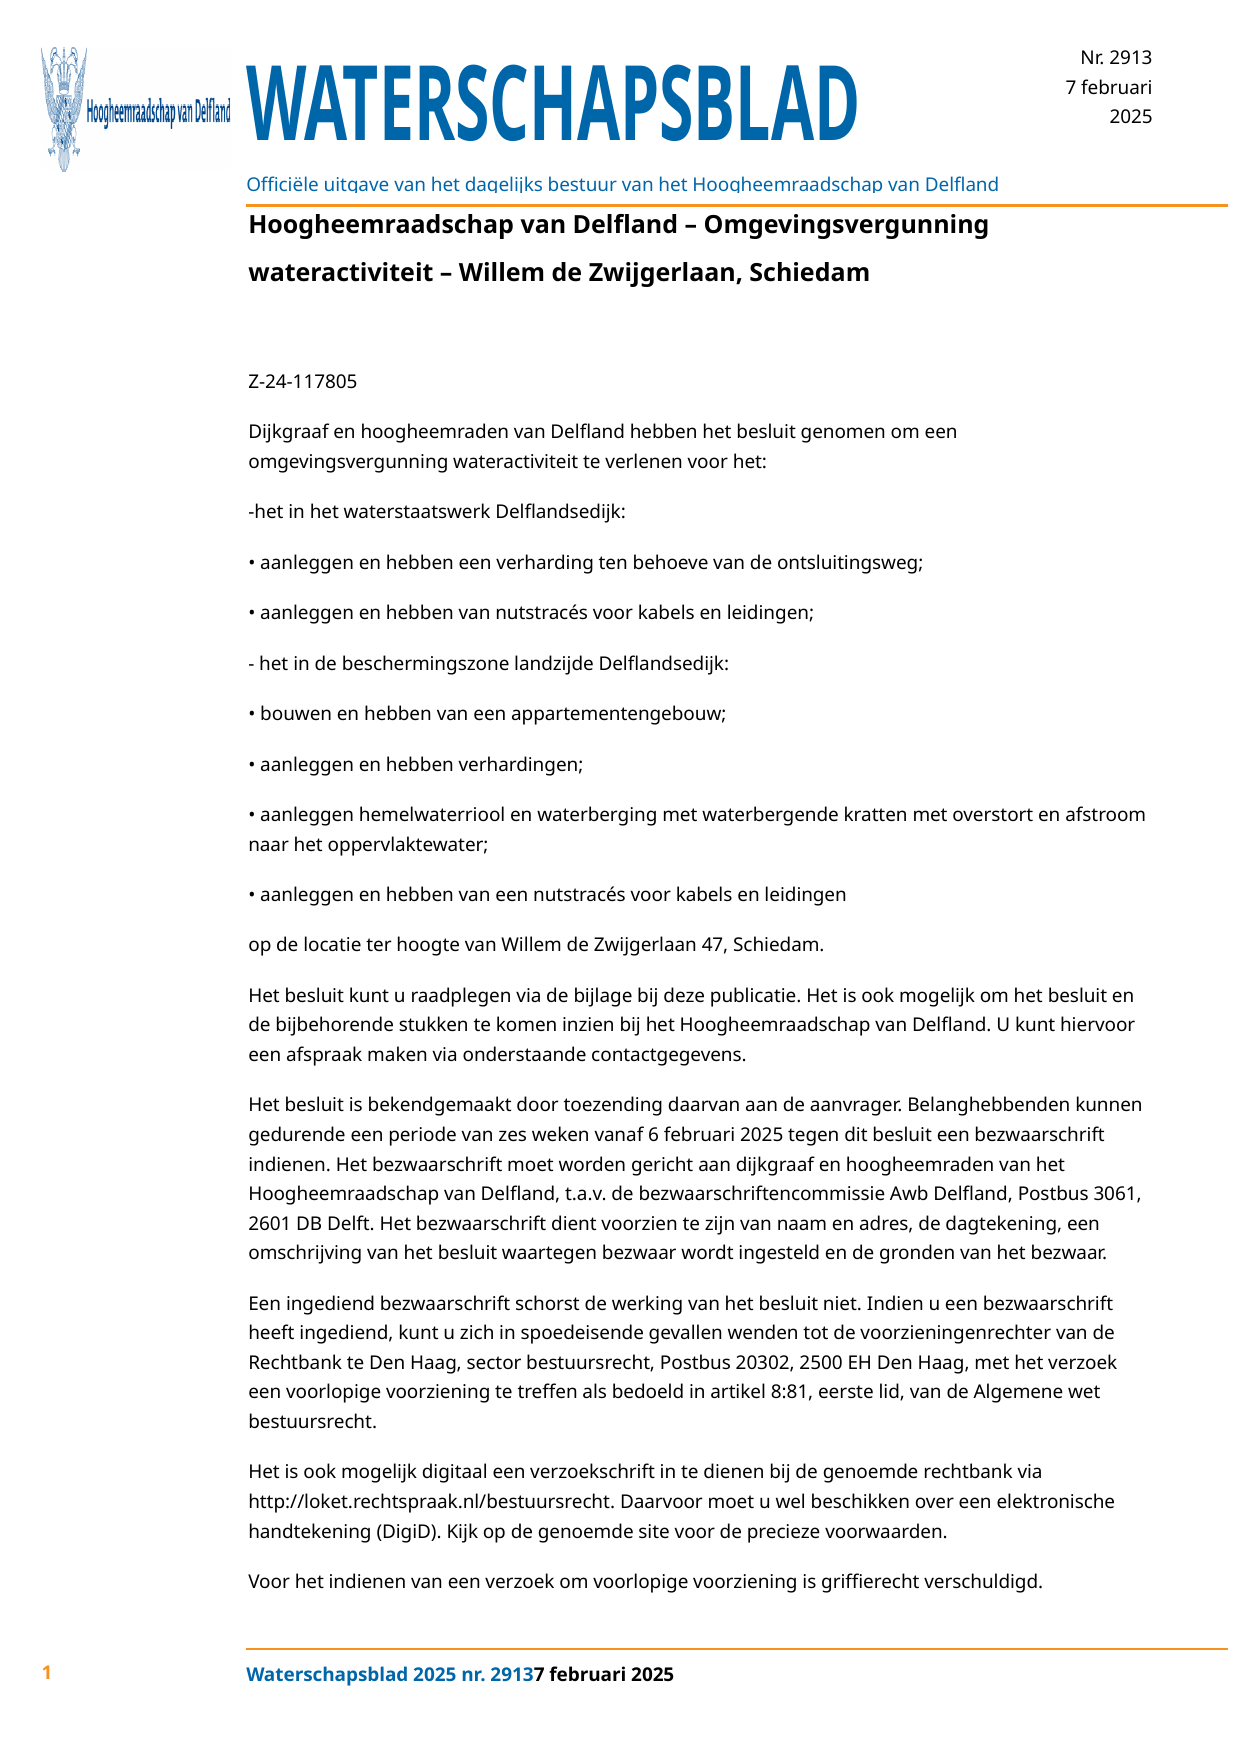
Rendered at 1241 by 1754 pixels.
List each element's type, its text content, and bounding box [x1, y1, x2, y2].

text • aanleggen en hebben verhardingen; [248, 751, 1152, 777]
text • aanleggen hemelwaterriool en waterberging met waterbergende kratten met overstort en afstroom naar het oppervlaktewater; [248, 801, 1152, 857]
picture [41, 47, 231, 172]
text Het besluit is bekendgemaakt door toezending daarvan aan de aanvrager. Belanghebbenden kunnen gedurende een periode van zes weken vanaf 6 februari 2025 tegen dit besluit een bezwaarschrift indienen. Het bezwaarschrift moet worden gericht aan dijkgraaf en hoogheemraden van het Hoogheemraadschap van Delfland, t.a.v. de bezwaarschriftencommissie Awb Delfland, Postbus 3061, 2601 DB Delft. Het bezwaarschrift dient voorzien te zijn van naam en adres, de dagtekening, een omschrijving van het besluit waartegen bezwaar wordt ingesteld en de gronden van het bezwaar. [248, 1092, 1152, 1265]
text Het is ook mogelijk digitaal een verzoekschrift in te dienen bij de genoemde rechtbank via http://loket.rechtspraak.nl/bestuursrecht. Daarvoor moet u wel beschikken over een elektronische handtekening (DigiD). Kijk op de genoemde site voor de precieze voorwaarden. [248, 1459, 1152, 1544]
text Z-24-117805 [248, 368, 1152, 394]
text • bouwen en hebben van een appartementengebouw; [248, 700, 1152, 726]
text -het in het waterstaatswerk Delflandsedijk: [248, 499, 1152, 524]
text Hoogheemraadschap van Delfland – Omgevingsvergunning wateractiviteit – Willem de Zwijgerlaan, Schiedam [248, 207, 1152, 288]
text - het in de beschermingszone landzijde Delflandsedijk: [248, 650, 1152, 676]
text Het besluit kunt u raadplegen via de bijlage bij deze publicatie. Het is ook mogelijk om het besluit en de bijbehorende stukken te komen inzien bij het Hoogheemraadschap van Delfland. U kunt hiervoor een afspraak maken via onderstaande contactgegevens. [248, 982, 1152, 1067]
text • aanleggen en hebben van een nutstracés voor kabels en leidingen [248, 881, 1152, 907]
text op de locatie ter hoogte van Willem de Zwijgerlaan 47, Schiedam. [248, 932, 1152, 957]
text Dijkgraaf en hoogheemraden van Delfland hebben het besluit genomen om een omgevingsvergunning wateractiviteit te verlenen voor het: [248, 419, 1152, 474]
text Een ingediend bezwaarschrift schorst de werking van het besluit niet. Indien u een bezwaarschrift heeft ingediend, kunt u zich in spoedeisende gevallen wenden tot de voorzieningenrechter van de Rechtbank te Den Haag, sector bestuursrecht, Postbus 20302, 2500 EH Den Haag, met het verzoek een voorlopige voorziening te treffen als bedoeld in artikel 8:81, eerste lid, van de Algemene wet bestuursrecht. [248, 1290, 1152, 1434]
text • aanleggen en hebben van nutstracés voor kabels en leidingen; [248, 599, 1152, 625]
text Voor het indienen van een verzoek om voorlopige voorziening is griffierecht verschuldigd. [248, 1568, 1152, 1594]
text • aanleggen en hebben een verharding ten behoeve van de ontsluitingsweg; [248, 549, 1152, 575]
